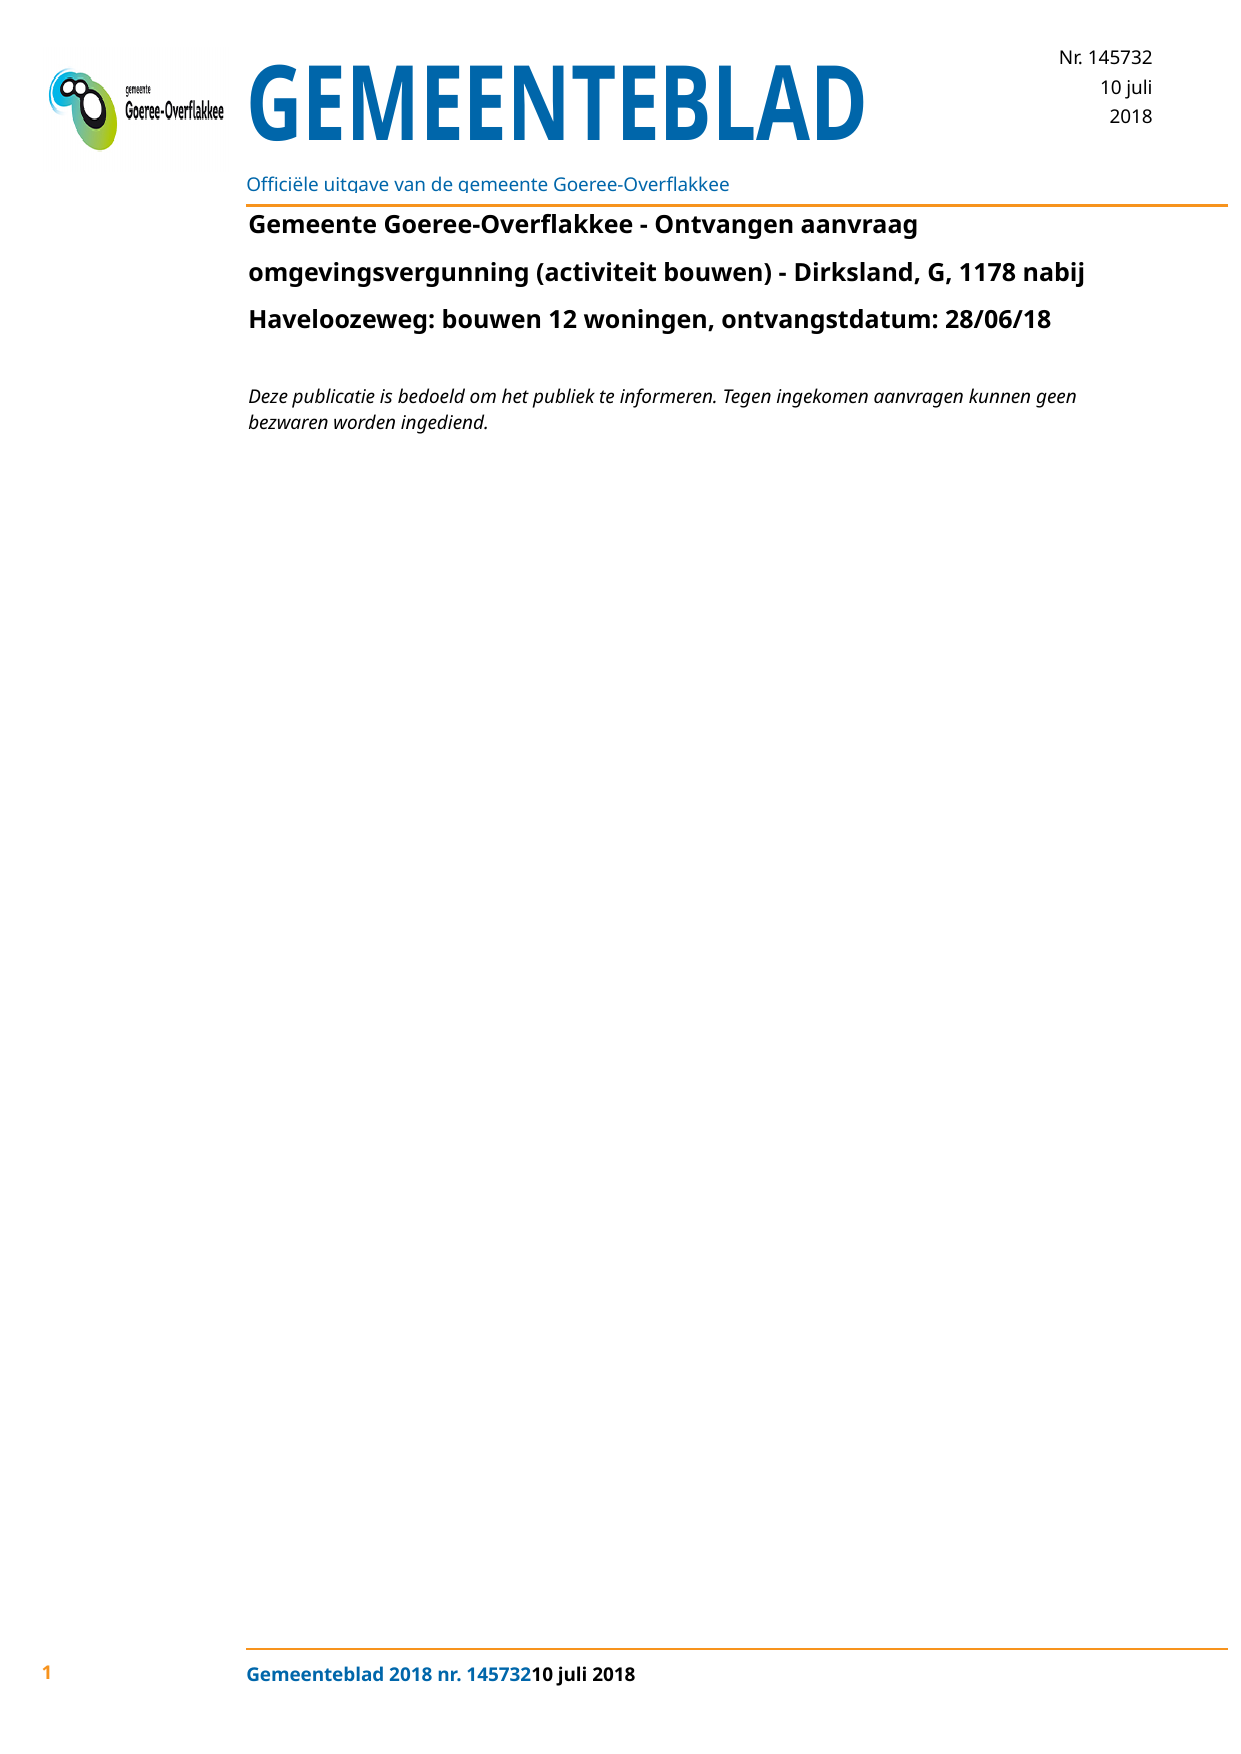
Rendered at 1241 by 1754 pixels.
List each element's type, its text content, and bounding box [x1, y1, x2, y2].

text Gemeente Goeree-Overflakkee - Ontvangen aanvraag omgevingsvergunning (activiteit bouwen) - Dirksland, G, 1178 nabij Haveloozeweg: bouwen 12 woningen, ontvangstdatum: 28/06/18 [248, 207, 1152, 336]
text Deze publicatie is bedoeld om het publiek te informeren. Tegen ingekomen aanvragen kunnen geen bezwaren worden ingediend. [248, 384, 1152, 435]
picture [41, 47, 231, 172]
